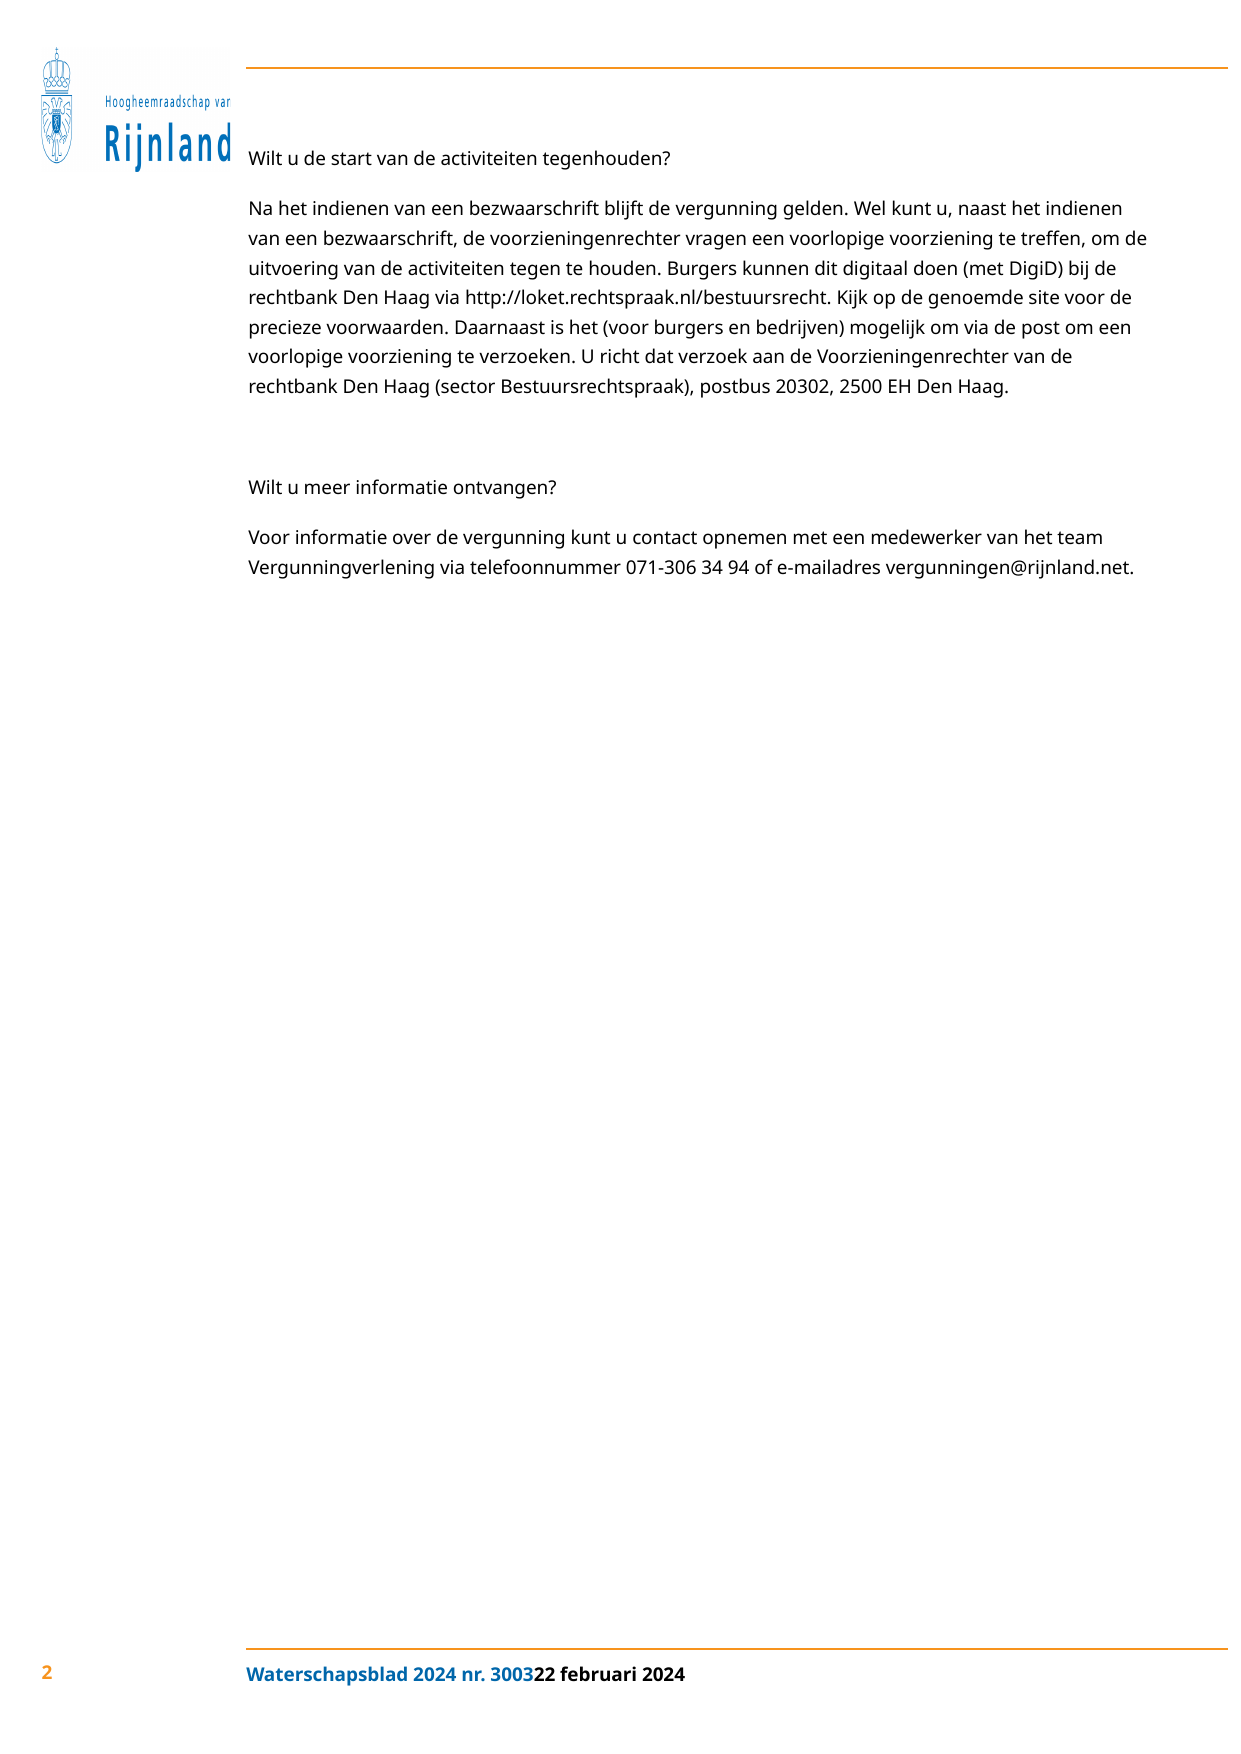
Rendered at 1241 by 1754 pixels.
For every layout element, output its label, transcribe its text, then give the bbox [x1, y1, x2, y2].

text Na het indienen van een bezwaarschrift blijft de vergunning gelden. Wel kunt u, naast het indienen van een bezwaarschrift, de voorzieningenrechter vragen een voorlopige voorziening te treffen, om de uitvoering van de activiteiten tegen te houden. Burgers kunnen dit digitaal doen (met DigiD) bij de rechtbank Den Haag via http://loket.rechtspraak.nl/bestuursrecht. Kijk op de genoemde site voor de precieze voorwaarden. Daarnaast is het (voor burgers en bedrijven) mogelijk om via de post om een voorlopige voorziening te verzoeken. U richt dat verzoek aan de Voorzieningenrechter van de rechtbank Den Haag (sector Bestuursrechtspraak), postbus 20302, 2500 EH Den Haag. [248, 196, 1152, 399]
text Voor informatie over de vergunning kunt u contact opnemen met een medewerker van het team Vergunningverlening via telefoonnummer 071-306 34 94 of e-mailadres vergunningen@rijnland.net. [248, 524, 1152, 580]
text Wilt u meer informatie ontvangen? [248, 474, 1152, 500]
text Wilt u de start van de activiteiten tegenhouden? [248, 145, 1152, 171]
picture [41, 47, 231, 172]
